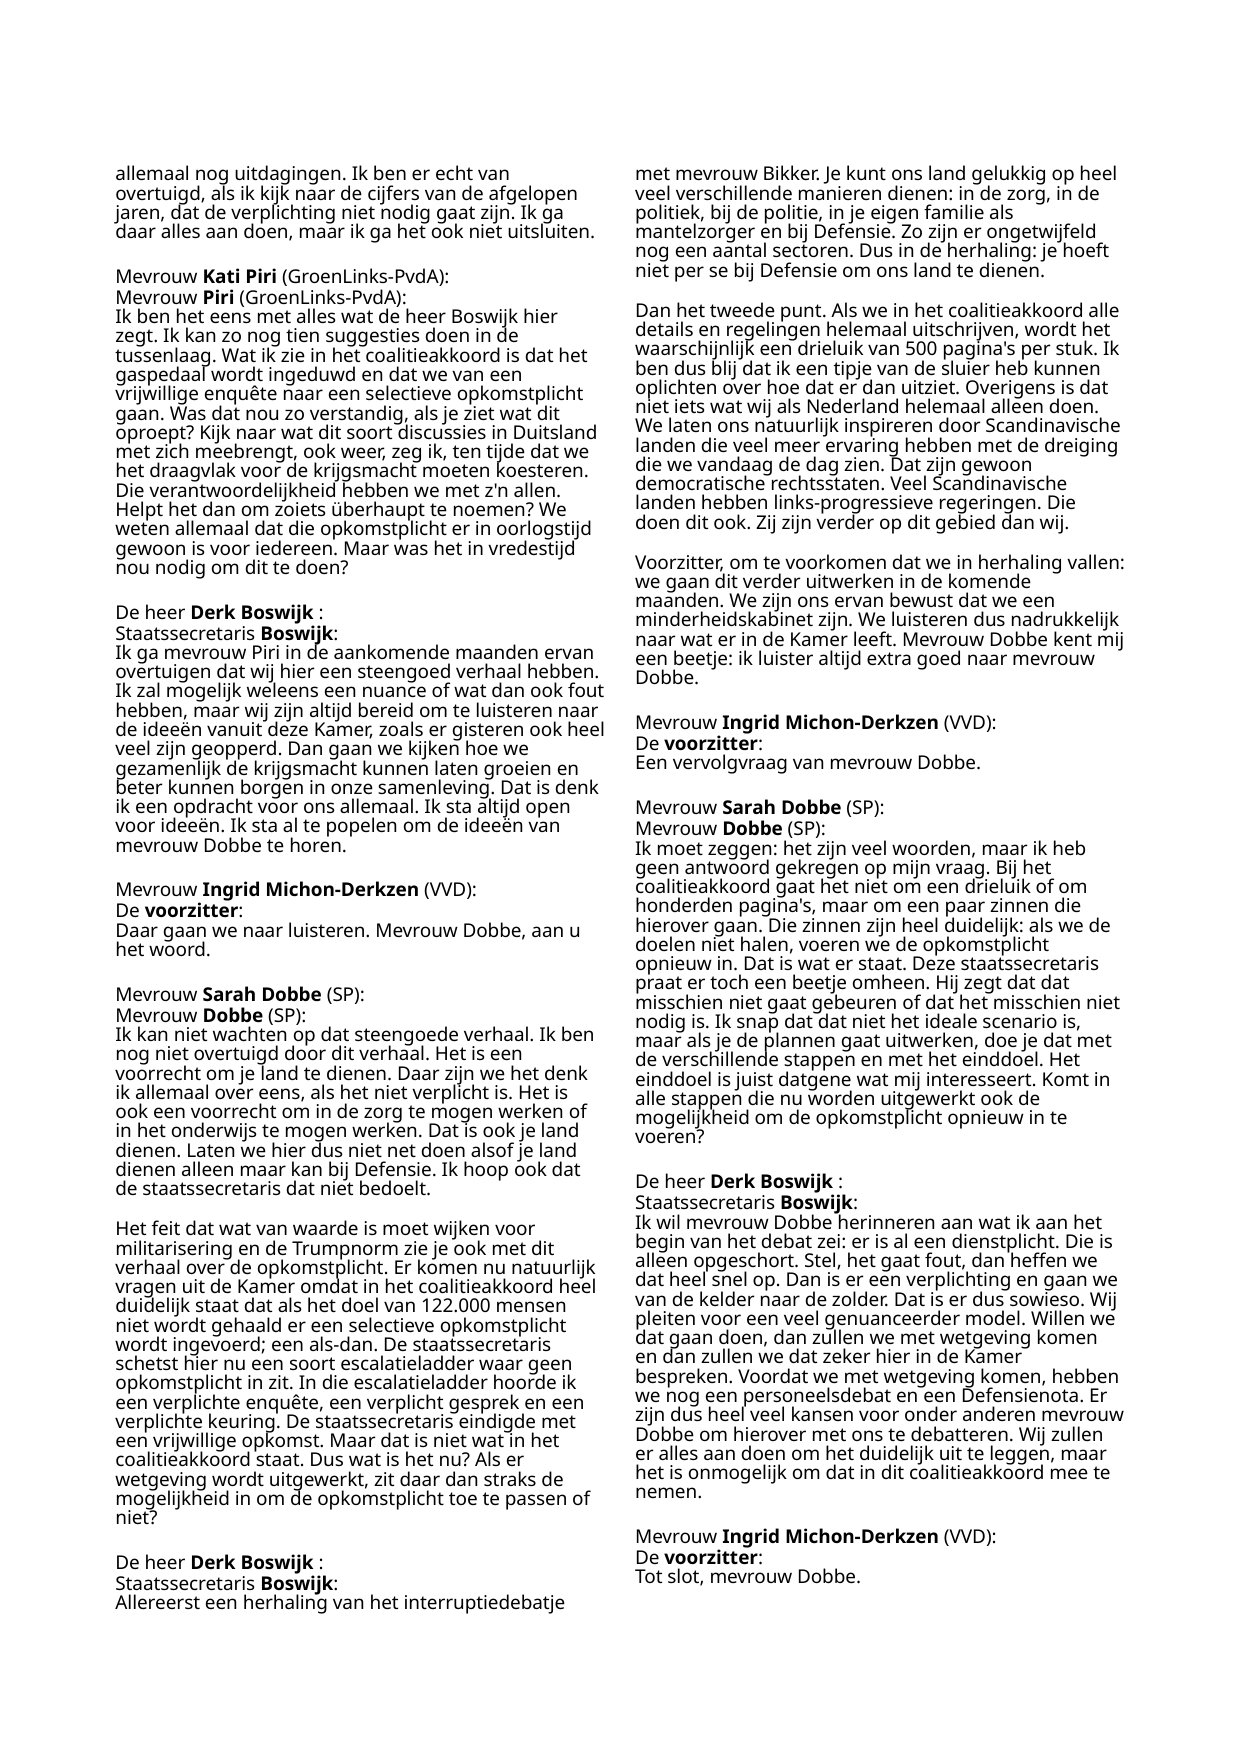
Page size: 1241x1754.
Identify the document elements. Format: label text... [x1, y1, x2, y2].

text Daar gaan we naar luisteren. Mevrouw Dobbe, aan u het woord. [115, 922, 605, 960]
text Ik moet zeggen: het zijn veel woorden, maar ik heb geen antwoord gekregen op mijn vraag. Bij het coalitieakkoord gaat het niet om een drieluik of om honderden pagina's, maar om een paar zinnen die hierover gaan. Die zinnen zijn heel duidelijk: als we de doelen niet halen, voeren we de opkomstplicht opnieuw in. Dat is wat er staat. Deze staatssecretaris praat er toch een beetje omheen. Hij zegt dat dat misschien niet gaat gebeuren of dat het misschien niet nodig is. Ik snap dat dat niet het ideale scenario is, maar als je de plannen gaat uitwerken, doe je dat met de verschillende stappen en met het einddoel. Het einddoel is juist datgene wat mij interesseert. Komt in alle stappen die nu worden uitgewerkt ook de mogelijkheid om de opkomstplicht opnieuw in te voeren? [635, 839, 1125, 1148]
text Voorzitter, om te voorkomen dat we in herhaling vallen: we gaan dit verder uitwerken in de komende maanden. We zijn ons ervan bewust dat we een minderheidskabinet zijn. We luisteren dus nadrukkelijk naar wat er in de Kamer leeft. Mevrouw Dobbe kent mij een beetje: ik luister altijd extra goed naar mevrouw Dobbe. [635, 554, 1125, 688]
text Tot slot, mevrouw Dobbe. [635, 1568, 1125, 1588]
text Een vervolgvraag van mevrouw Dobbe. [635, 754, 1125, 774]
text Mevrouw Sarah Dobbe (SP): [115, 981, 605, 1007]
text Mevrouw Dobbe (SP): [115, 1007, 605, 1026]
text Mevrouw Ingrid Michon-Derkzen (VVD): [115, 877, 605, 902]
text Staatssecretaris Boswijk: [115, 1575, 605, 1594]
text Het feit dat wat van waarde is moet wijken voor militarisering en de Trumpnorm zie je ook met dit verhaal over de opkomstplicht. Er komen nu natuurlijk vragen uit de Kamer omdat in het coalitieakkoord heel duidelijk staat dat als het doel van 122.000 mensen niet wordt gehaald er een selectieve opkomstplicht wordt ingevoerd; een als-dan. De staatssecretaris schetst hier nu een soort escalatieladder waar geen opkomstplicht in zit. In die escalatieladder hoorde ik een verplichte enquête, een verplicht gesprek en een verplichte keuring. De staatssecretaris eindigde met een vrijwillige opkomst. Maar dat is niet wat in het coalitieakkoord staat. Dus wat is het nu? Als er wetgeving wordt uitgewerkt, zit daar dan straks de mogelijkheid in om de opkomstplicht toe te passen of niet? [115, 1220, 605, 1528]
text De voorzitter: [635, 735, 1125, 754]
text Staatssecretaris Boswijk: [115, 624, 605, 644]
text Mevrouw Piri (GroenLinks-PvdA): [115, 289, 605, 308]
text De voorzitter: [115, 902, 605, 922]
text Mevrouw Ingrid Michon-Derkzen (VVD): [635, 1523, 1125, 1549]
text Dan het tweede punt. Als we in het coalitieakkoord alle details en regelingen helemaal uitschrijven, wordt het waarschijnlijk een drieluik van 500 pagina's per stuk. Ik ben dus blij dat ik een tipje van de sluier heb kunnen oplichten over hoe dat er dan uitziet. Overigens is dat niet iets wat wij als Nederland helemaal alleen doen. We laten ons natuurlijk inspireren door Scandinavische landen die veel meer ervaring hebben met de dreiging die we vandaag de dag zien. Dat zijn gewoon democratische rechtsstaten. Veel Scandinavische landen hebben links-progressieve regeringen. Die doen dit ook. Zij zijn verder op dit gebied dan wij. [635, 302, 1125, 533]
text Mevrouw Ingrid Michon-Derkzen (VVD): [635, 709, 1125, 735]
text De voorzitter: [635, 1549, 1125, 1568]
text Ik ben het eens met alles wat de heer Boswijk hier zegt. Ik kan zo nog tien suggesties doen in de tussenlaag. Wat ik zie in het coalitieakkoord is dat het gaspedaal wordt ingeduwd en dat we van een vrijwillige enquête naar een selectieve opkomstplicht gaan. Was dat nou zo verstandig, als je ziet wat dit oproept? Kijk naar wat dit soort discussies in Duitsland met zich meebrengt, ook weer, zeg ik, ten tijde dat we het draagvlak voor de krijgsmacht moeten koesteren. Die verantwoordelijkheid hebben we met z'n allen. Helpt het dan om zoiets überhaupt te noemen? We weten allemaal dat die opkomstplicht er in oorlogstijd gewoon is voor iedereen. Maar was het in vredestijd nou nodig om dit te doen? [115, 308, 605, 578]
text De heer Derk Boswijk : [115, 1549, 605, 1575]
text Ik kan niet wachten op dat steengoede verhaal. Ik ben nog niet overtuigd door dit verhaal. Het is een voorrecht om je land te dienen. Daar zijn we het denk ik allemaal over eens, als het niet verplicht is. Het is ook een voorrecht om in de zorg te mogen werken of in het onderwijs te mogen werken. Dat is ook je land dienen. Laten we hier dus niet net doen alsof je land dienen alleen maar kan bij Defensie. Ik hoop ook dat de staatssecretaris dat niet bedoelt. [115, 1026, 605, 1199]
text allemaal nog uitdagingen. Ik ben er echt van overtuigd, als ik kijk naar de cijfers van de afgelopen jaren, dat de verplichting niet nodig gaat zijn. Ik ga daar alles aan doen, maar ik ga het ook niet uitsluiten. [115, 165, 605, 242]
text De heer Derk Boswijk : [635, 1169, 1125, 1194]
text De heer Derk Boswijk : [115, 599, 605, 624]
text Ik ga mevrouw Piri in de aankomende maanden ervan overtuigen dat wij hier een steengoed verhaal hebben. Ik zal mogelijk weleens een nuance of wat dan ook fout hebben, maar wij zijn altijd bereid om te luisteren naar de ideeën vanuit deze Kamer, zoals er gisteren ook heel veel zijn geopperd. Dan gaan we kijken hoe we gezamenlijk de krijgsmacht kunnen laten groeien en beter kunnen borgen in onze samenleving. Dat is denk ik een opdracht voor ons allemaal. Ik sta altijd open voor ideeën. Ik sta al te popelen om de ideeën van mevrouw Dobbe te horen. [115, 644, 605, 856]
text Mevrouw Sarah Dobbe (SP): [635, 794, 1125, 820]
text Mevrouw Dobbe (SP): [635, 820, 1125, 839]
text met mevrouw Bikker. Je kunt ons land gelukkig op heel veel verschillende manieren dienen: in de zorg, in de politiek, bij de politie, in je eigen familie als mantelzorger en bij Defensie. Zo zijn er ongetwijfeld nog een aantal sectoren. Dus in de herhaling: je hoeft niet per se bij Defensie om ons land te dienen. [635, 165, 1125, 281]
text Allereerst een herhaling van het interruptiedebatje [115, 1594, 605, 1614]
text Ik wil mevrouw Dobbe herinneren aan wat ik aan het begin van het debat zei: er is al een dienstplicht. Die is alleen opgeschort. Stel, het gaat fout, dan heffen we dat heel snel op. Dan is er een verplichting en gaan we van de kelder naar de zolder. Dat is er dus sowieso. Wij pleiten voor een veel genuanceerder model. Willen we dat gaan doen, dan zullen we met wetgeving komen en dan zullen we dat zeker hier in de Kamer bespreken. Voordat we met wetgeving komen, hebben we nog een personeelsdebat en een Defensienota. Er zijn dus heel veel kansen voor onder anderen mevrouw Dobbe om hierover met ons te debatteren. Wij zullen er alles aan doen om het duidelijk uit te leggen, maar het is onmogelijk om dat in dit coalitieakkoord mee te nemen. [635, 1214, 1125, 1503]
text Staatssecretaris Boswijk: [635, 1194, 1125, 1214]
text Mevrouw Kati Piri (GroenLinks-PvdA): [115, 263, 605, 289]
